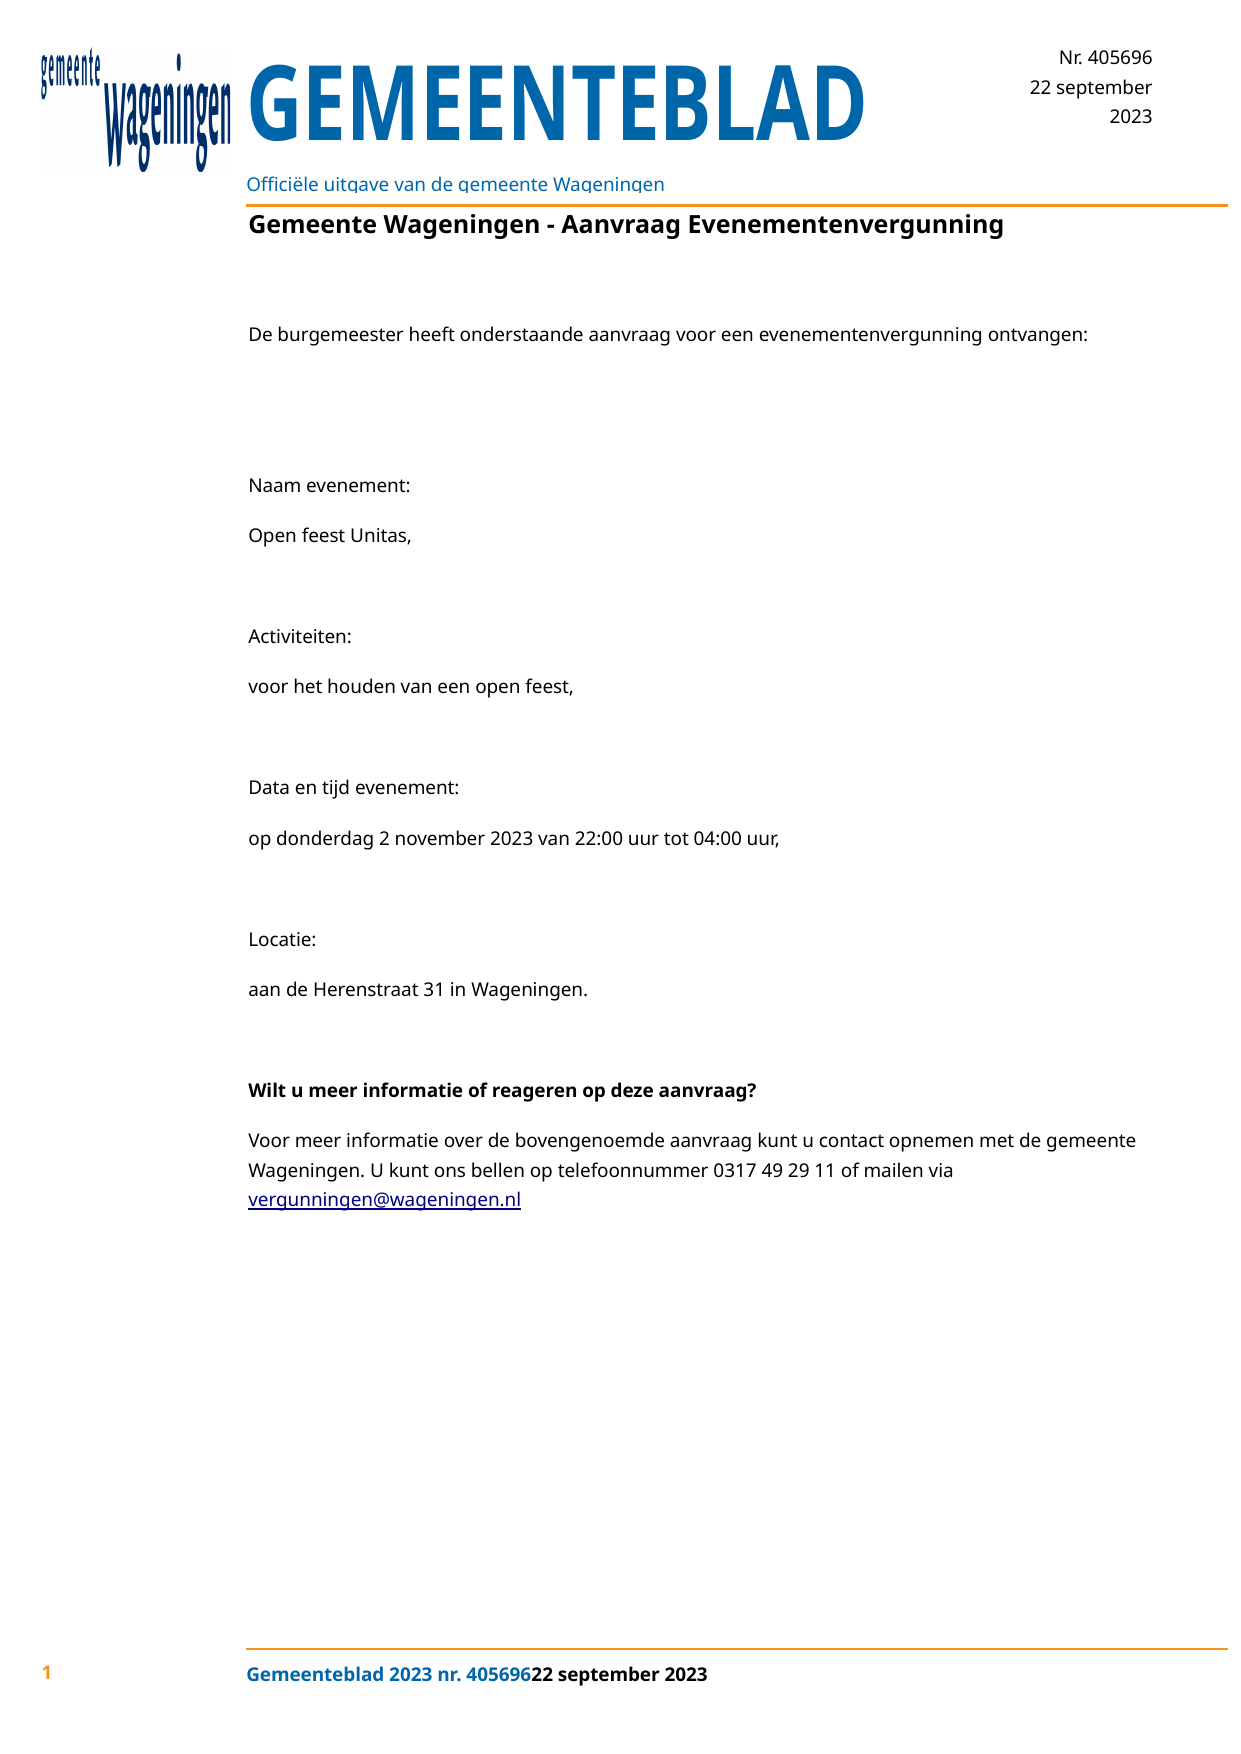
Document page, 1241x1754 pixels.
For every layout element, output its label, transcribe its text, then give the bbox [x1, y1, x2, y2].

text Naam evenement: [248, 472, 1152, 498]
text Voor meer informatie over de bovengenoemde aanvraag kunt u contact opnemen met de gemeente Wageningen. U kunt ons bellen op telefoonnummer 0317 49 29 11 of mailen via vergunningen@wageningen.nl [248, 1127, 1152, 1212]
text op donderdag 2 november 2023 van 22:00 uur tot 04:00 uur, [248, 825, 1152, 851]
text Wilt u meer informatie of reageren op deze aanvraag? [248, 1077, 1152, 1103]
text Gemeente Wageningen - Aanvraag Evenementenvergunning [248, 207, 1152, 241]
text Data en tijd evenement: [248, 774, 1152, 800]
text aan de Herenstraat 31 in Wageningen. [248, 976, 1152, 1002]
text De burgemeester heeft onderstaande aanvraag voor een evenementenvergunning ontvangen: [248, 321, 1152, 346]
text Open feest Unitas, [248, 522, 1152, 548]
text Locatie: [248, 926, 1152, 951]
picture [41, 47, 231, 172]
text Activiteiten: [248, 623, 1152, 649]
text voor het houden van een open feest, [248, 674, 1152, 699]
